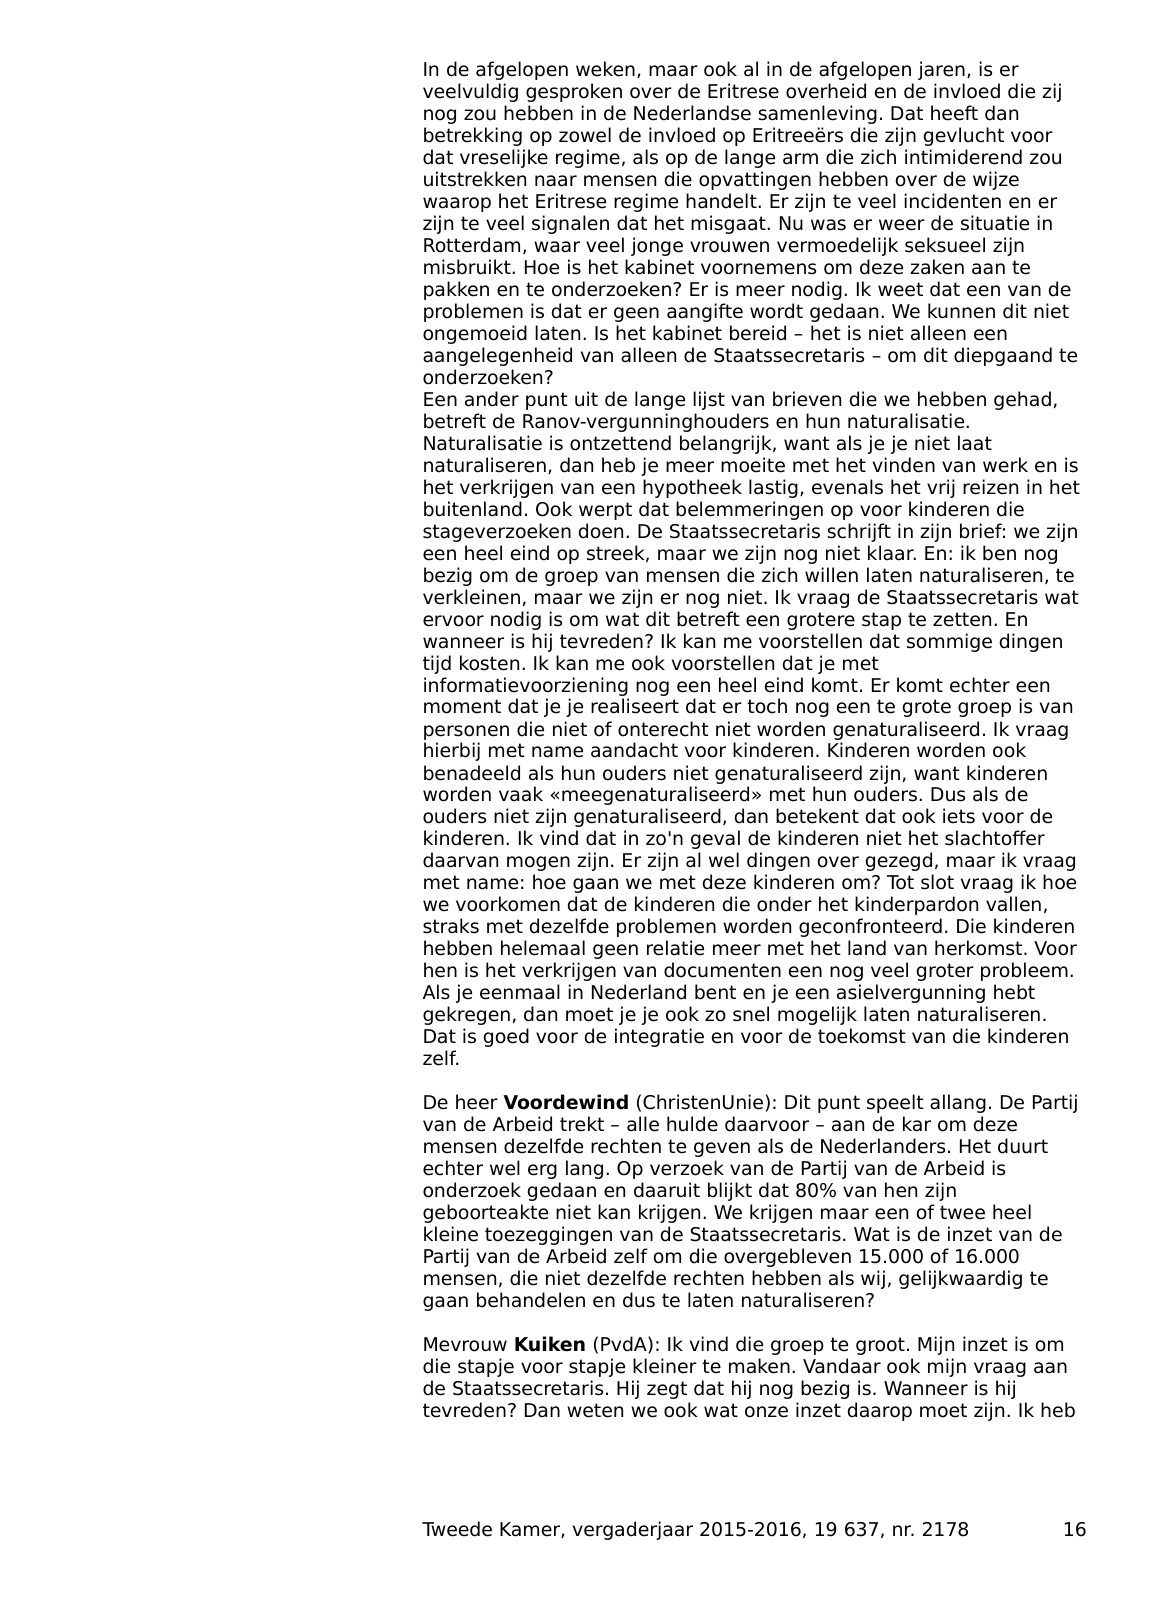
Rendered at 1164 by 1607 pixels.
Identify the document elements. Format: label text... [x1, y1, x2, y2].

text Een ander punt uit de lange lijst van brieven die we hebben gehad, betreft de Ranov-vergunninghouders en hun naturalisatie. Naturalisatie is ontzettend belangrijk, want als je je niet laat naturaliseren, dan heb je meer moeite met het vinden van werk en is het verkrijgen van een hypotheek lastig, evenals het vrij reizen in het buitenland. Ook werpt dat belemmeringen op voor kinderen die stageverzoeken doen. De Staatssecretaris schrijft in zijn brief: we zijn een heel eind op streek, maar we zijn nog niet klaar. En: ik ben nog bezig om de groep van mensen die zich willen laten naturaliseren, te verkleinen, maar we zijn er nog niet. Ik vraag de Staatssecretaris wat ervoor nodig is om wat dit betreft een grotere stap te zetten. En wanneer is hij tevreden? Ik kan me voorstellen dat sommige dingen tijd kosten. Ik kan me ook voorstellen dat je met informatievoorziening nog een heel eind komt. Er komt echter een moment dat je je realiseert dat er toch nog een te grote groep is van personen die niet of onterecht niet worden genaturaliseerd. Ik vraag hierbij met name aandacht voor kinderen. Kinderen worden ook benadeeld als hun ouders niet genaturaliseerd zijn, want kinderen worden vaak «meegenaturaliseerd» met hun ouders. Dus als de ouders niet zijn genaturaliseerd, dan betekent dat ook iets voor de kinderen. Ik vind dat in zo'n geval de kinderen niet het slachtoffer daarvan mogen zijn. Er zijn al wel dingen over gezegd, maar ik vraag met name: hoe gaan we met deze kinderen om? Tot slot vraag ik hoe we voorkomen dat de kinderen die onder het kinderpardon vallen, straks met dezelfde problemen worden geconfronteerd. Die kinderen hebben helemaal geen relatie meer met het land van herkomst. Voor hen is het verkrijgen van documenten een nog veel groter probleem. Als je eenmaal in Nederland bent en je een asielvergunning hebt gekregen, dan moet je je ook zo snel mogelijk laten naturaliseren. Dat is goed voor de integratie en voor de toekomst van die kinderen zelf. [422, 389, 1087, 1070]
text In de afgelopen weken, maar ook al in de afgelopen jaren, is er veelvuldig gesproken over de Eritrese overheid en de invloed die zij nog zou hebben in de Nederlandse samenleving. Dat heeft dan betrekking op zowel de invloed op Eritreeërs die zijn gevlucht voor dat vreselijke regime, als op de lange arm die zich intimiderend zou uitstrekken naar mensen die opvattingen hebben over de wijze waarop het Eritrese regime handelt. Er zijn te veel incidenten en er zijn te veel signalen dat het misgaat. Nu was er weer de situatie in Rotterdam, waar veel jonge vrouwen vermoedelijk seksueel zijn misbruikt. Hoe is het kabinet voornemens om deze zaken aan te pakken en te onderzoeken? Er is meer nodig. Ik weet dat een van de problemen is dat er geen aangifte wordt gedaan. We kunnen dit niet ongemoeid laten. Is het kabinet bereid – het is niet alleen een aangelegenheid van alleen de Staatssecretaris – om dit diepgaand te onderzoeken? [422, 59, 1087, 389]
text De heer Voordewind (ChristenUnie): Dit punt speelt allang. De Partij van de Arbeid trekt – alle hulde daarvoor – aan de kar om deze mensen dezelfde rechten te geven als de Nederlanders. Het duurt echter wel erg lang. Op verzoek van de Partij van de Arbeid is onderzoek gedaan en daaruit blijkt dat 80% van hen zijn geboorteakte niet kan krijgen. We krijgen maar een of twee heel kleine toezeggingen van de Staatssecretaris. Wat is de inzet van de Partij van de Arbeid zelf om die overgebleven 15.000 of 16.000 mensen, die niet dezelfde rechten hebben als wij, gelijkwaardig te gaan behandelen en dus te laten naturaliseren? [422, 1092, 1087, 1312]
text Mevrouw Kuiken (PvdA): Ik vind die groep te groot. Mijn inzet is om die stapje voor stapje kleiner te maken. Vandaar ook mijn vraag aan de Staatssecretaris. Hij zegt dat hij nog bezig is. Wanneer is hij tevreden? Dan weten we ook wat onze inzet daarop moet zijn. Ik heb [422, 1334, 1087, 1422]
